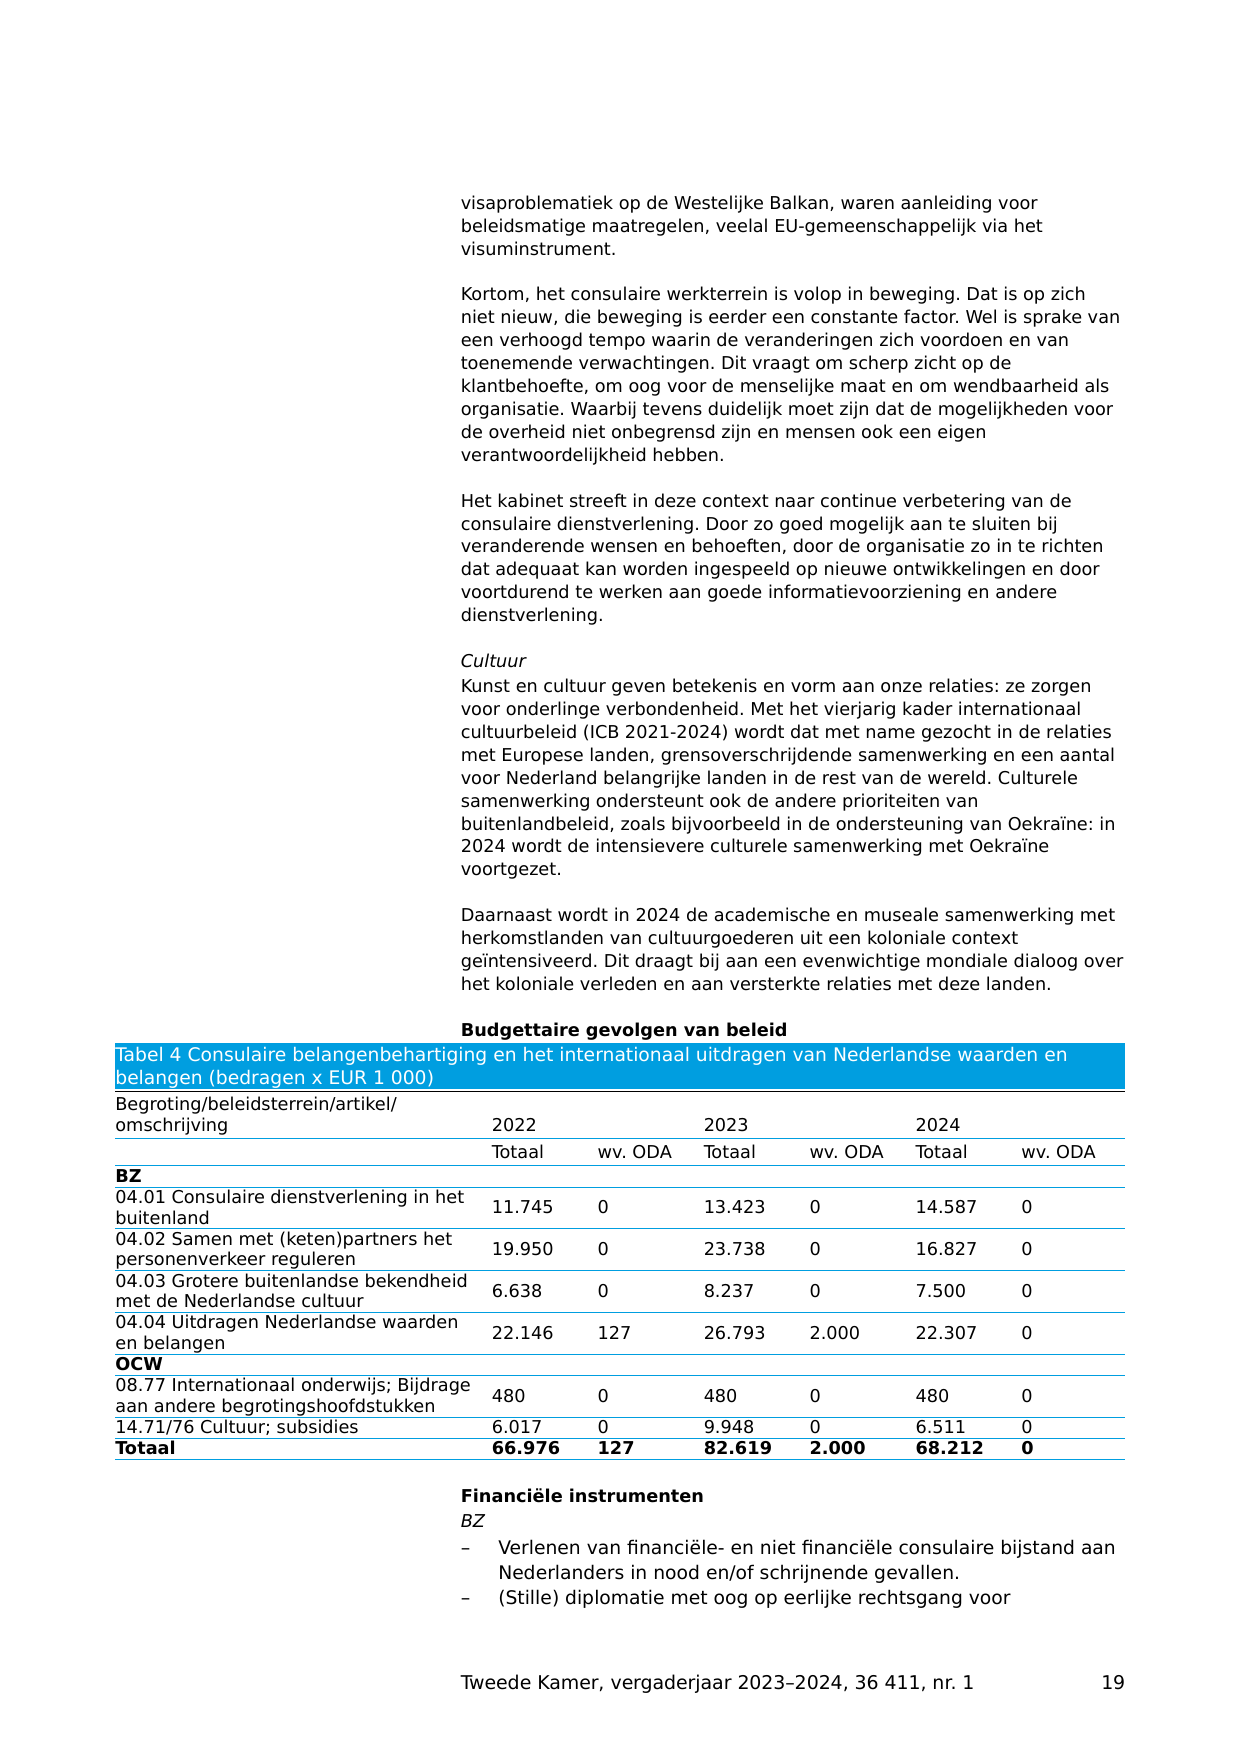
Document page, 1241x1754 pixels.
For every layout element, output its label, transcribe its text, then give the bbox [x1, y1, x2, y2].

table_cell 480 [489, 1376, 594, 1416]
table_cell 22.307 [913, 1313, 1018, 1353]
table_cell 13.423 [701, 1188, 806, 1228]
table_cell 0 [806, 1271, 912, 1312]
table_cell 2022 [489, 1092, 701, 1138]
table_cell 0 [806, 1229, 912, 1270]
table_cell 7.500 [913, 1271, 1018, 1312]
table_cell 0 [595, 1376, 701, 1416]
text Budgettaire gevolgen van beleid [461, 1018, 1125, 1041]
table_cell 0 [806, 1376, 912, 1416]
table_cell Totaal [489, 1139, 594, 1165]
table_cell 04.04 Uitdragen Nederlandse waarden en belangen [115, 1313, 489, 1353]
table_cell 0 [1018, 1439, 1125, 1459]
table_cell Totaal [115, 1439, 489, 1459]
table_cell BZ [115, 1166, 489, 1186]
text Financiële instrumenten [461, 1484, 1125, 1507]
table_cell 6.638 [489, 1271, 594, 1312]
table_cell [1018, 1166, 1125, 1186]
table_cell wv. ODA [806, 1139, 912, 1165]
table_cell 82.619 [701, 1439, 806, 1459]
table_cell 480 [913, 1376, 1018, 1416]
text Kortom, het consulaire werkterrein is volop in beweging. Dat is op zich niet nieuw, die beweging is eerder een constante factor. Wel is sprake van een verhoogd tempo waarin de veranderingen zich voordoen en van toenemende verwachtingen. Dit vraagt om scherp zicht op de klantbehoefte, om oog voor de menselijke maat en om wendbaarheid als organisatie. Waarbij tevens duidelijk moet zijn dat de mogelijkheden voor de overheid niet onbegrensd zijn en mensen ook een eigen verantwoordelijkheid hebben. [461, 282, 1125, 466]
table_cell [115, 1139, 489, 1165]
table_cell 19.950 [489, 1229, 594, 1270]
table_cell [701, 1166, 806, 1186]
table_cell [913, 1166, 1018, 1186]
table_cell 66.976 [489, 1439, 594, 1459]
table_cell Totaal [701, 1139, 806, 1165]
table_cell 68.212 [913, 1439, 1018, 1459]
table_cell [806, 1166, 912, 1186]
list (Stille) diplomatie met oog op eerlijke rechtsgang voor [461, 1584, 1125, 1609]
table_cell 2.000 [806, 1439, 912, 1459]
table_cell [489, 1166, 594, 1186]
table_cell 14.587 [913, 1188, 1018, 1228]
text visaproblematiek op de Westelijke Balkan, waren aanleiding voor beleidsmatige maatregelen, veelal EU-gemeenschappelijk via het visuminstrument. [461, 191, 1125, 259]
table_cell 6.511 [913, 1418, 1018, 1438]
text Cultuur [461, 649, 1125, 672]
table_cell 04.01 Consulaire dienstverlening in het buitenland [115, 1188, 489, 1228]
table_cell 2023 [701, 1092, 912, 1138]
text BZ [461, 1509, 1125, 1532]
table_cell 11.745 [489, 1188, 594, 1228]
table_cell 6.017 [489, 1418, 594, 1438]
table_cell Totaal [913, 1139, 1018, 1165]
table_cell Begroting/beleidsterrein/artikel/omschrijving [115, 1092, 489, 1138]
table_cell 127 [595, 1313, 701, 1353]
table_cell 8.237 [701, 1271, 806, 1312]
table_cell 26.793 [701, 1313, 806, 1353]
table_cell 0 [595, 1418, 701, 1438]
table_cell wv. ODA [595, 1139, 701, 1165]
table_cell [595, 1355, 701, 1375]
table_cell 0 [595, 1229, 701, 1270]
table_cell 480 [701, 1376, 806, 1416]
table_cell [595, 1166, 701, 1186]
table_cell 0 [595, 1271, 701, 1312]
table_cell 9.948 [701, 1418, 806, 1438]
table_cell 2024 [913, 1092, 1125, 1138]
table_cell 0 [1018, 1313, 1125, 1353]
table_cell [913, 1355, 1018, 1375]
table_cell 127 [595, 1439, 701, 1459]
table_cell 22.146 [489, 1313, 594, 1353]
table_cell 0 [806, 1418, 912, 1438]
table_cell [806, 1355, 912, 1375]
table_cell 0 [1018, 1376, 1125, 1416]
table_cell 0 [1018, 1188, 1125, 1228]
list Verlenen van financiële- en niet financiële consulaire bijstand aan Nederlanders in nood en/of schrijnende gevallen. [461, 1534, 1125, 1584]
table_cell OCW [115, 1355, 489, 1375]
table_cell [701, 1355, 806, 1375]
table_cell 16.827 [913, 1229, 1018, 1270]
table_cell 14.71/76 Cultuur; subsidies [115, 1418, 489, 1438]
table_cell 0 [1018, 1418, 1125, 1438]
table_cell 0 [595, 1188, 701, 1228]
text Kunst en cultuur geven betekenis en vorm aan onze relaties: ze zorgen voor onderlinge verbondenheid. Met het vierjarig kader internationaal cultuurbeleid (ICB 2021-2024) wordt dat met name gezocht in de relaties met Europese landen, grensoverschrĳdende samenwerking en een aantal voor Nederland belangrĳke landen in de rest van de wereld. Culturele samenwerking ondersteunt ook de andere prioriteiten van buitenlandbeleid, zoals bĳvoorbeeld in de ondersteuning van Oekraïne: in 2024 wordt de intensievere culturele samenwerking met Oekraïne voortgezet. [461, 674, 1125, 880]
table_cell 2.000 [806, 1313, 912, 1353]
table_cell 0 [806, 1188, 912, 1228]
table_cell 08.77 Internationaal onderwijs; Bijdrage aan andere begrotingshoofdstukken [115, 1376, 489, 1416]
table_cell [489, 1355, 594, 1375]
table_cell 23.738 [701, 1229, 806, 1270]
text Het kabinet streeft in deze context naar continue verbetering van de consulaire dienstverlening. Door zo goed mogelijk aan te sluiten bij veranderende wensen en behoeften, door de organisatie zo in te richten dat adequaat kan worden ingespeeld op nieuwe ontwikkelingen en door voortdurend te werken aan goede informatievoorziening en andere dienstverlening. [461, 489, 1125, 626]
table_cell 0 [1018, 1229, 1125, 1270]
table_cell [1018, 1355, 1125, 1375]
table_cell 0 [1018, 1271, 1125, 1312]
text Daarnaast wordt in 2024 de academische en museale samenwerking met herkomstlanden van cultuurgoederen uit een koloniale context geïntensiveerd. Dit draagt bĳ aan een evenwichtige mondiale dialoog over het koloniale verleden en aan versterkte relaties met deze landen. [461, 903, 1125, 995]
table_cell 04.03 Grotere buitenlandse bekendheid met de Nederlandse cultuur [115, 1271, 489, 1312]
table_cell 04.02 Samen met (keten)partners het personenverkeer reguleren [115, 1229, 489, 1270]
table_cell wv. ODA [1018, 1139, 1125, 1165]
